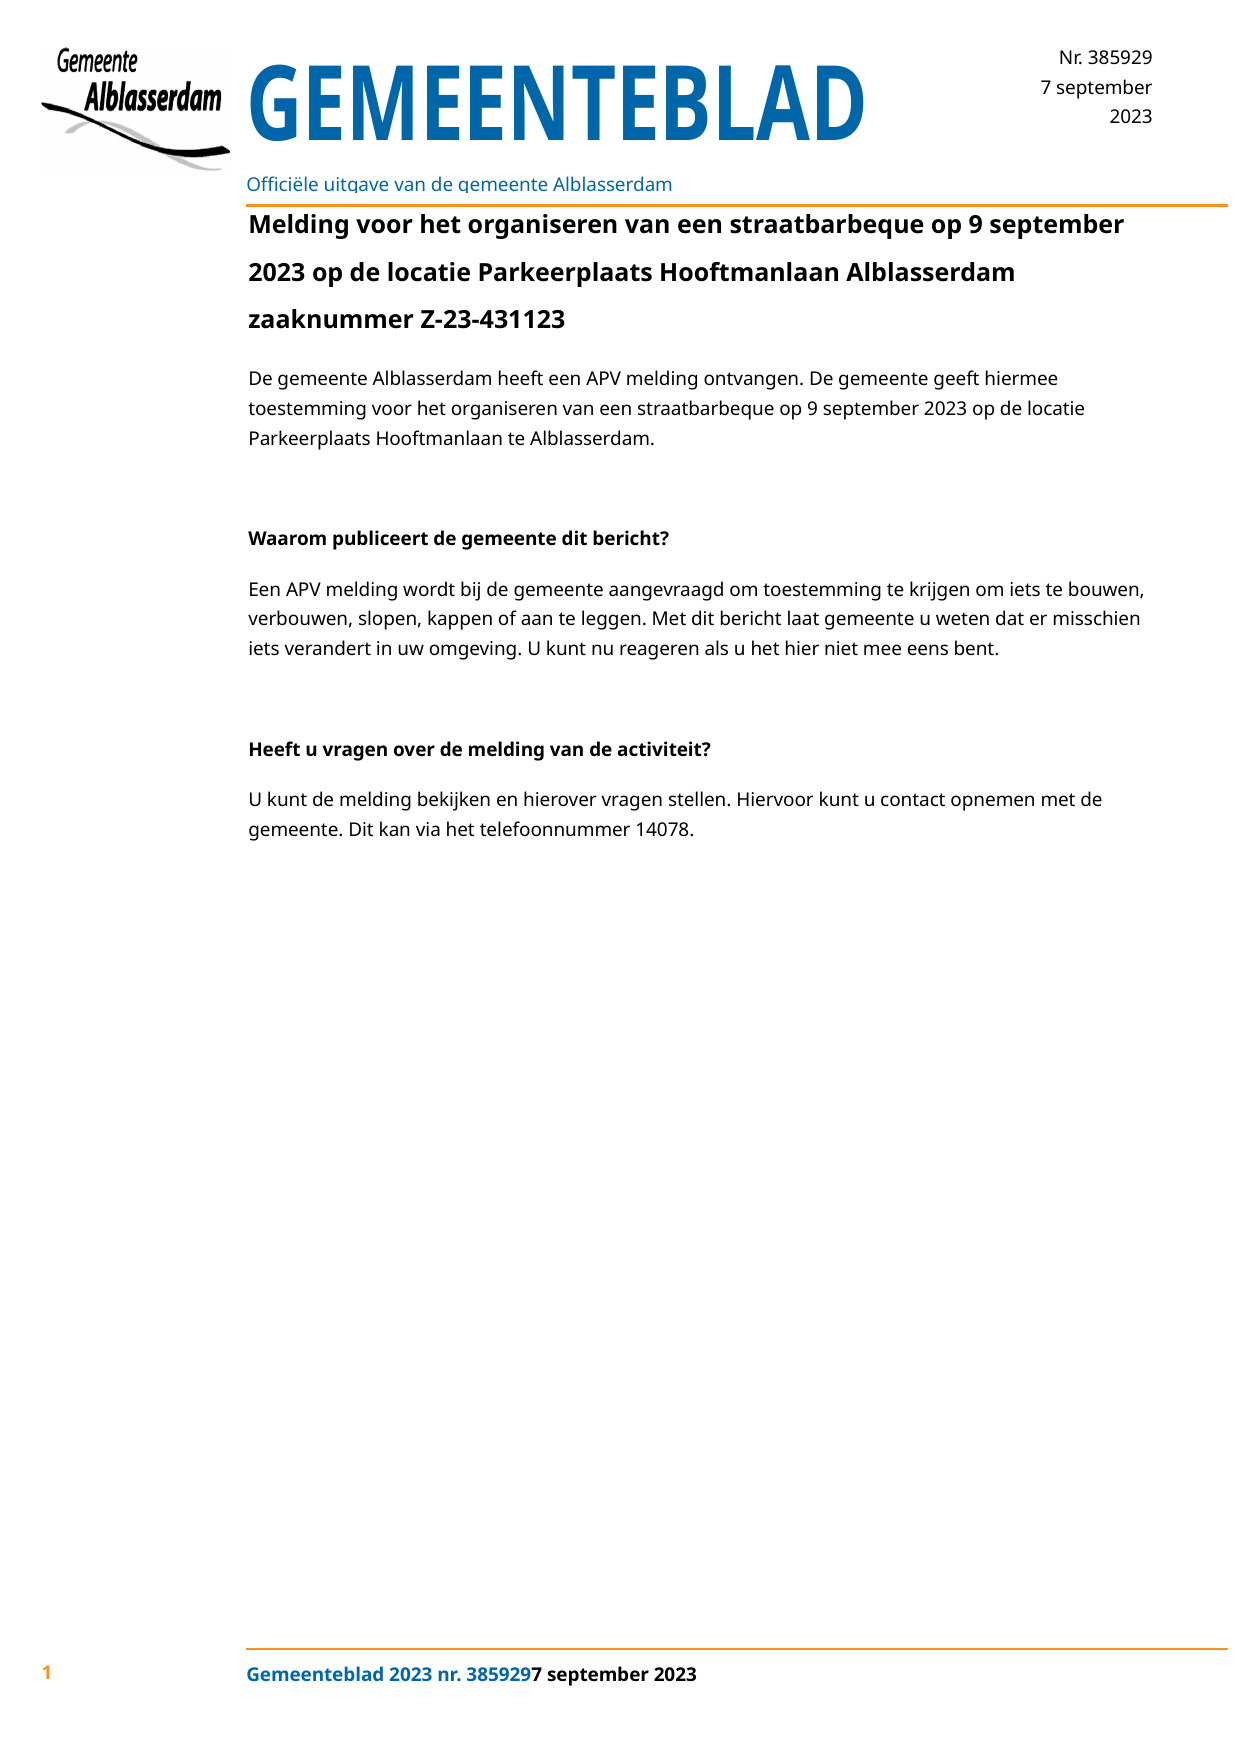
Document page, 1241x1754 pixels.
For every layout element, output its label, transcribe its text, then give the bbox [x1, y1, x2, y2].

text Heeft u vragen over de melding van de activiteit? [248, 736, 1152, 762]
text Een APV melding wordt bij de gemeente aangevraagd om toestemming te krijgen om iets te bouwen, verbouwen, slopen, kappen of aan te leggen. Met dit bericht laat gemeente u weten dat er misschien iets verandert in uw omgeving. U kunt nu reageren als u het hier niet mee eens bent. [248, 576, 1152, 661]
text Melding voor het organiseren van een straatbarbeque op 9 september 2023 op de locatie Parkeerplaats Hooftmanlaan Alblasserdam zaaknummer Z-23-431123 [248, 207, 1152, 336]
text De gemeente Alblasserdam heeft een APV melding ontvangen. De gemeente geeft hiermee toestemming voor het organiseren van een straatbarbeque op 9 september 2023 op de locatie Parkeerplaats Hooftmanlaan te Alblasserdam. [248, 366, 1152, 450]
text Waarom publiceert de gemeente dit bericht? [248, 526, 1152, 551]
picture [41, 47, 231, 172]
text U kunt de melding bekijken en hierover vragen stellen. Hiervoor kunt u contact opnemen met de gemeente. Dit kan via het telefoonnummer 14078. [248, 786, 1152, 842]
